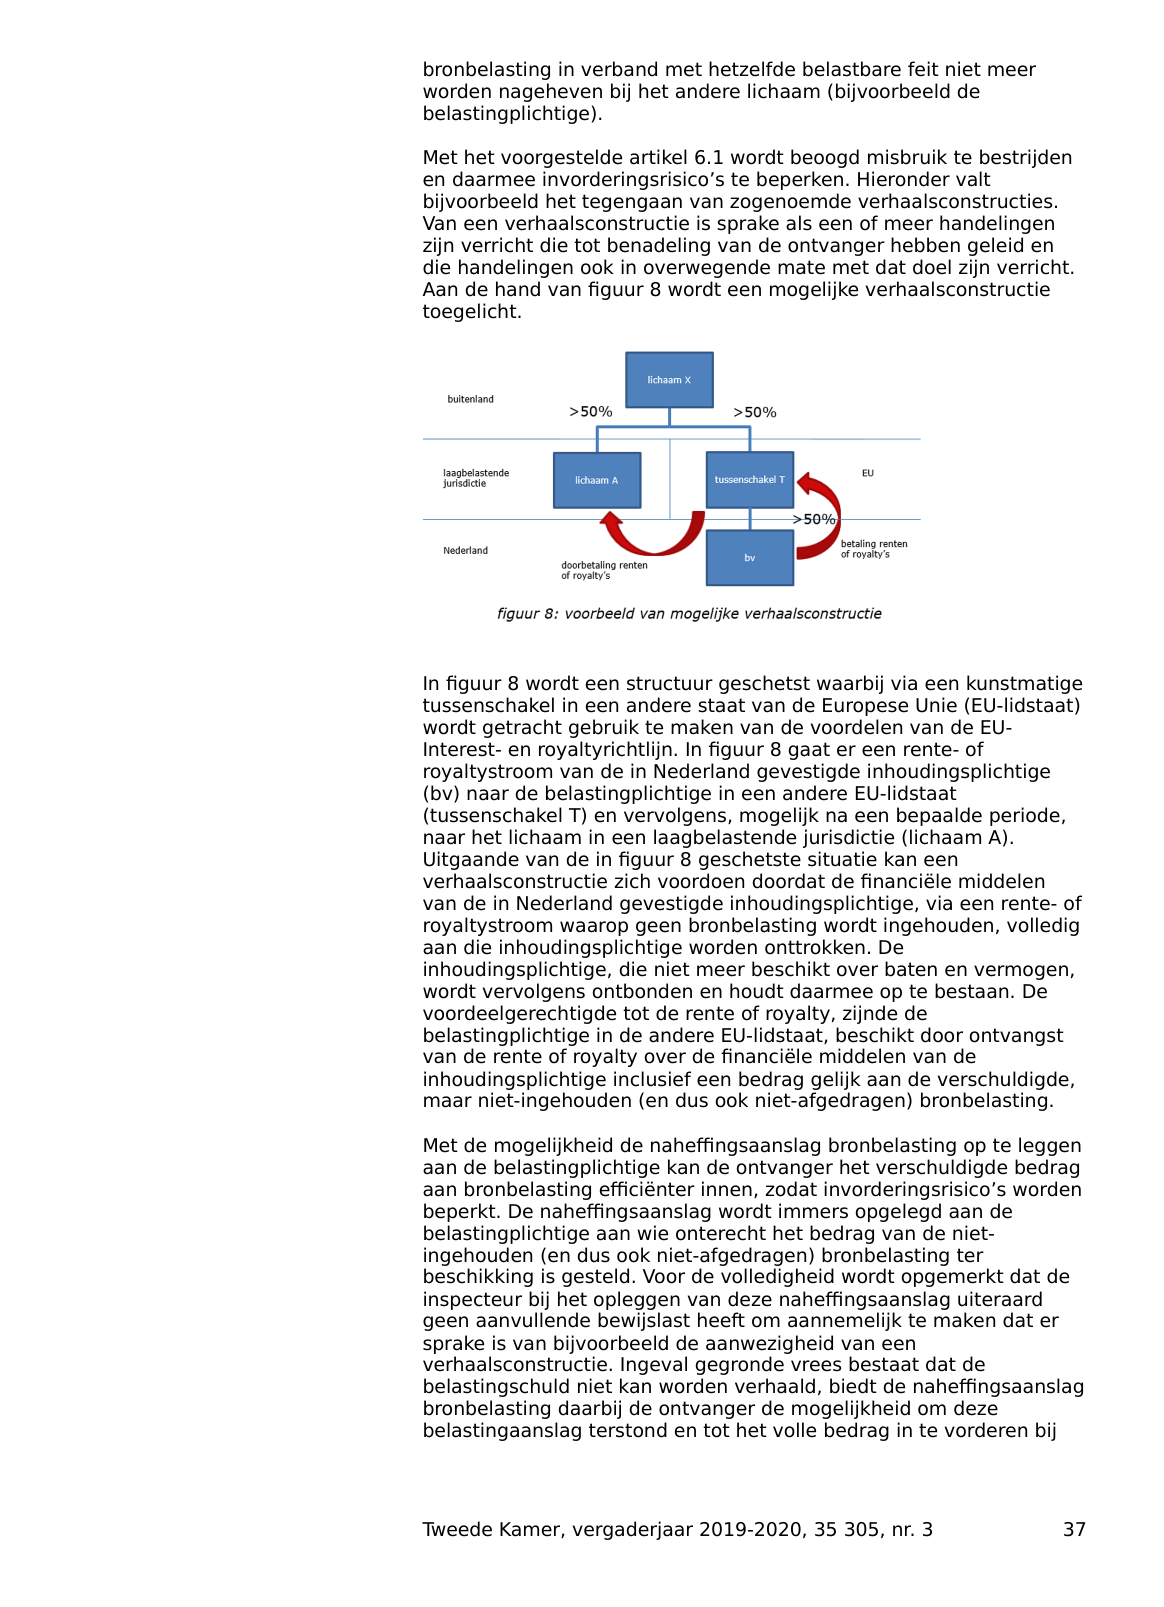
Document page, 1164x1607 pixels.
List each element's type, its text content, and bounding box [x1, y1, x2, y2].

text Met de mogelijkheid de naheffingsaanslag bronbelasting op te leggen aan de belastingplichtige kan de ontvanger het verschuldigde bedrag aan bronbelasting efficiënter innen, zodat invorderingsrisico’s worden beperkt. De naheffingsaanslag wordt immers opgelegd aan de belastingplichtige aan wie onterecht het bedrag van de niet-ingehouden (en dus ook niet-afgedragen) bronbelasting ter beschikking is gesteld. Voor de volledigheid wordt opgemerkt dat de inspecteur bij het opleggen van deze naheffingsaanslag uiteraard geen aanvullende bewijslast heeft om aannemelijk te maken dat er sprake is van bijvoorbeeld de aanwezigheid van een verhaalsconstructie. Ingeval gegronde vrees bestaat dat de belastingschuld niet kan worden verhaald, biedt de naheffingsaanslag bronbelasting daarbij de ontvanger de mogelijkheid om deze belastingaanslag terstond en tot het volle bedrag in te vorderen bij [422, 1134, 1087, 1442]
text In figuur 8 wordt een structuur geschetst waarbij via een kunstmatige tussenschakel in een andere staat van de Europese Unie (EU-lidstaat) wordt getracht gebruik te maken van de voordelen van de EU-Interest- en royaltyrichtlijn. In figuur 8 gaat er een rente- of royaltystroom van de in Nederland gevestigde inhoudingsplichtige (bv) naar de belastingplichtige in een andere EU-lidstaat (tussenschakel T) en vervolgens, mogelijk na een bepaalde periode, naar het lichaam in een laagbelastende jurisdictie (lichaam A). Uitgaande van de in figuur 8 geschetste situatie kan een verhaalsconstructie zich voordoen doordat de financiële middelen van de in Nederland gevestigde inhoudingsplichtige, via een rente- of royaltystroom waarop geen bronbelasting wordt ingehouden, volledig aan die inhoudingsplichtige worden onttrokken. De inhoudingsplichtige, die niet meer beschikt over baten en vermogen, wordt vervolgens ontbonden en houdt daarmee op te bestaan. De voordeelgerechtigde tot de rente of royalty, zijnde de belastingplichtige in de andere EU-lidstaat, beschikt door ontvangst van de rente of royalty over de financiële middelen van de inhoudingsplichtige inclusief een bedrag gelijk aan de verschuldigde, maar niet-ingehouden (en dus ook niet-afgedragen) bronbelasting. [422, 673, 1087, 1112]
text Met het voorgestelde artikel 6.1 wordt beoogd misbruik te bestrijden en daarmee invorderingsrisico’s te beperken. Hieronder valt bijvoorbeeld het tegengaan van zogenoemde verhaalsconstructies. Van een verhaalsconstructie is sprake als een of meer handelingen zijn verricht die tot benadeling van de ontvanger hebben geleid en die handelingen ook in overwegende mate met dat doel zijn verricht. Aan de hand van figuur 8 wordt een mogelijke verhaalsconstructie toegelicht. [422, 147, 1087, 323]
text bronbelasting in verband met hetzelfde belastbare feit niet meer worden nageheven bij het andere lichaam (bijvoorbeeld de belastingplichtige). [422, 59, 1087, 125]
picture [422, 345, 925, 629]
